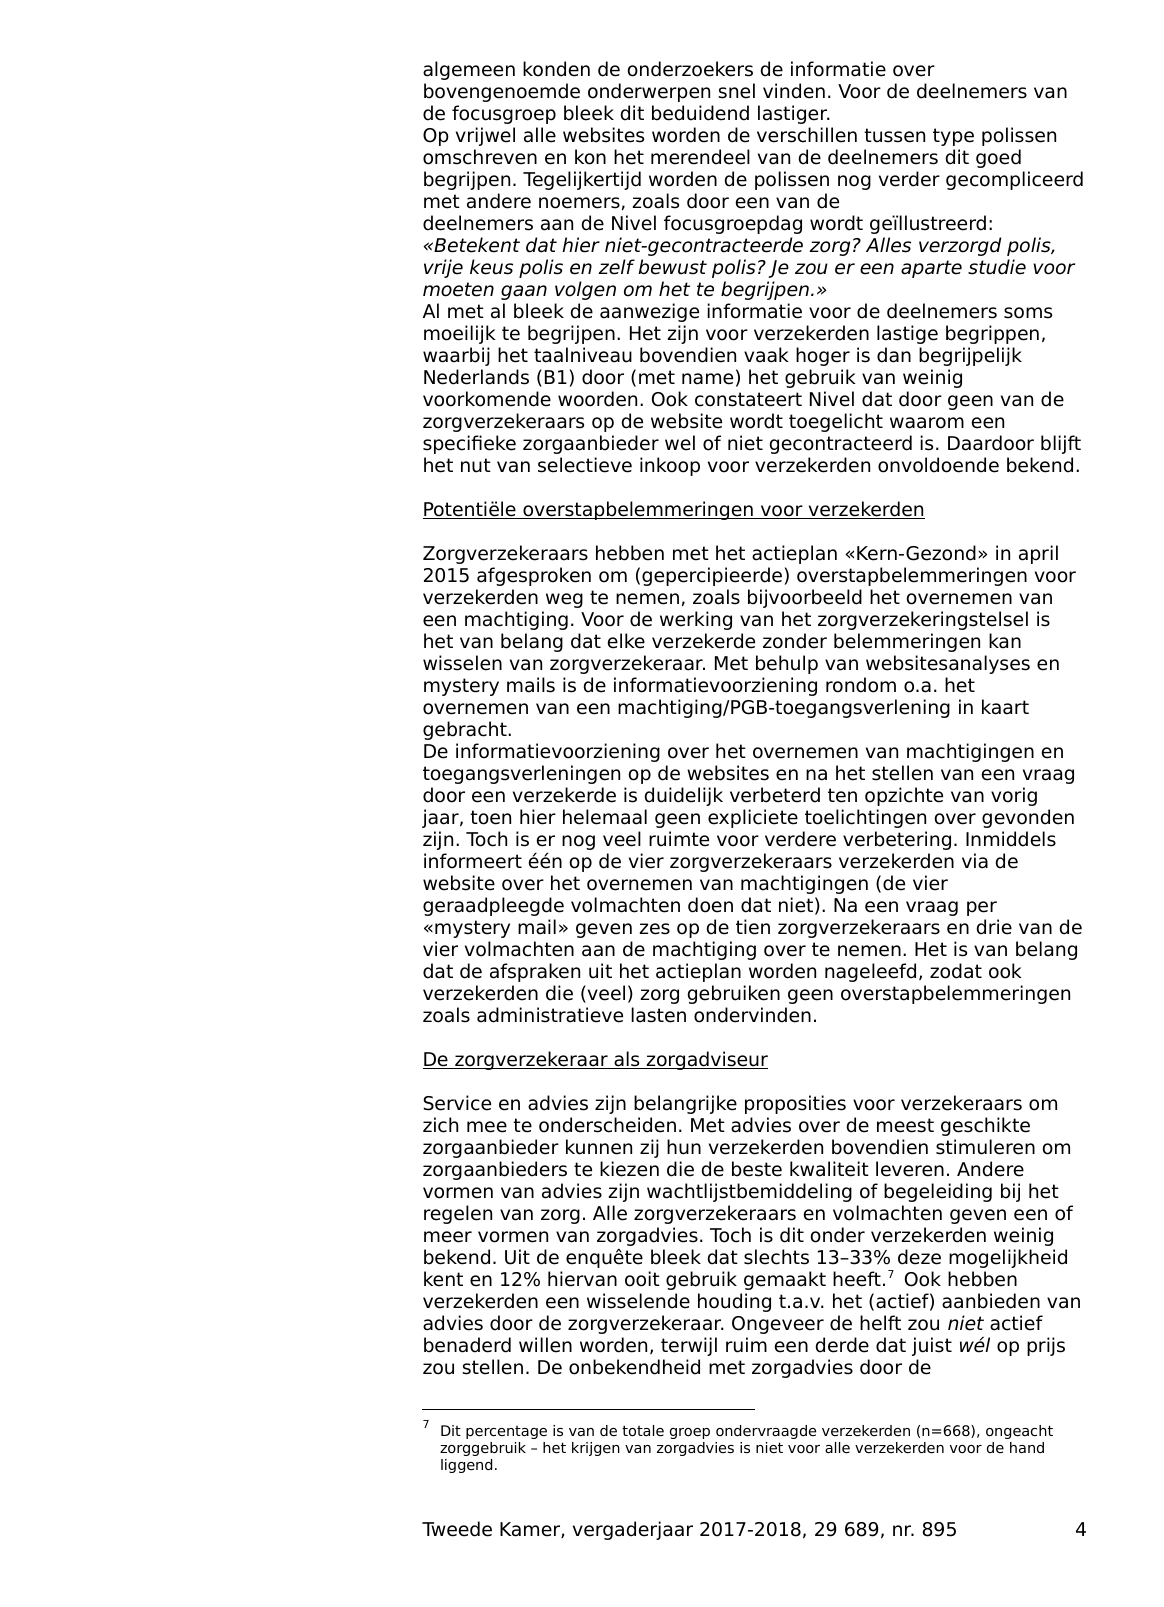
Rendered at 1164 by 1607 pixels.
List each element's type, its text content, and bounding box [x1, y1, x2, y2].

text De informatievoorziening over het overnemen van machtigingen en toegangsverleningen op de websites en na het stellen van een vraag door een verzekerde is duidelijk verbeterd ten opzichte van vorig jaar, toen hier helemaal geen expliciete toelichtingen over gevonden zijn. Toch is er nog veel ruimte voor verdere verbetering. Inmiddels informeert één op de vier zorgverzekeraars verzekerden via de website over het overnemen van machtigingen (de vier geraadpleegde volmachten doen dat niet). Na een vraag per «mystery mail» geven zes op de tien zorgverzekeraars en drie van de vier volmachten aan de machtiging over te nemen. Het is van belang dat de afspraken uit het actieplan worden nageleefd, zodat ook verzekerden die (veel) zorg gebruiken geen overstapbelemmeringen zoals administratieve lasten ondervinden. [422, 741, 1087, 1027]
subtitle Potentiële overstapbelemmeringen voor verzekerden [422, 499, 1087, 521]
subtitle De zorgverzekeraar als zorgadviseur [422, 1049, 1087, 1071]
text deelnemers aan de Nivel focusgroepdag wordt geïllustreerd: «Betekent dat hier niet-gecontracteerde zorg? Alles verzorgd polis, vrije keus polis en zelf bewust polis? Je zou er een aparte studie voor moeten gaan volgen om het te begrijpen.» [422, 213, 1087, 301]
text Al met al bleek de aanwezige informatie voor de deelnemers soms moeilijk te begrijpen. Het zijn voor verzekerden lastige begrippen, waarbij het taalniveau bovendien vaak hoger is dan begrijpelijk Nederlands (B1) door (met name) het gebruik van weinig voorkomende woorden. Ook constateert Nivel dat door geen van de zorgverzekeraars op de website wordt toegelicht waarom een specifieke zorgaanbieder wel of niet gecontracteerd is. Daardoor blijft het nut van selectieve inkoop voor verzekerden onvoldoende bekend. [422, 301, 1087, 477]
text Dit percentage is van de totale groep ondervraagde verzekerden (n=668), ongeacht zorggebruik – het krijgen van zorgadvies is niet voor alle verzekerden voor de hand liggend. [422, 1418, 1087, 1474]
text algemeen konden de onderzoekers de informatie over bovengenoemde onderwerpen snel vinden. Voor de deelnemers van de focusgroep bleek dit beduidend lastiger. [422, 59, 1087, 125]
text Service en advies zijn belangrijke proposities voor verzekeraars om zich mee te onderscheiden. Met advies over de meest geschikte zorgaanbieder kunnen zij hun verzekerden bovendien stimuleren om zorgaanbieders te kiezen die de beste kwaliteit leveren. Andere vormen van advies zijn wachtlijstbemiddeling of begeleiding bij het regelen van zorg. Alle zorgverzekeraars en volmachten geven een of meer vormen van zorgadvies. Toch is dit onder verzekerden weinig bekend. Uit de enquête bleek dat slechts 13–33% deze mogelijkheid kent en 12% hiervan ooit gebruik gemaakt heeft. Ook hebben verzekerden een wisselende houding t.a.v. het (actief) aanbieden van advies door de zorgverzekeraar. Ongeveer de helft zou niet actief benaderd willen worden, terwijl ruim een derde dat juist wél op prijs zou stellen. De onbekendheid met zorgadvies door de [422, 1093, 1087, 1379]
text Zorgverzekeraars hebben met het actieplan «Kern-Gezond» in april 2015 afgesproken om (gepercipieerde) overstapbelemmeringen voor verzekerden weg te nemen, zoals bijvoorbeeld het overnemen van een machtiging. Voor de werking van het zorgverzekeringstelsel is het van belang dat elke verzekerde zonder belemmeringen kan wisselen van zorgverzekeraar. Met behulp van websitesanalyses en mystery mails is de informatievoorziening rondom o.a. het overnemen van een machtiging/PGB-toegangsverlening in kaart gebracht. [422, 543, 1087, 741]
text Op vrijwel alle websites worden de verschillen tussen type polissen omschreven en kon het merendeel van de deelnemers dit goed begrijpen. Tegelijkertijd worden de polissen nog verder gecompliceerd met andere noemers, zoals door een van de [422, 125, 1087, 213]
